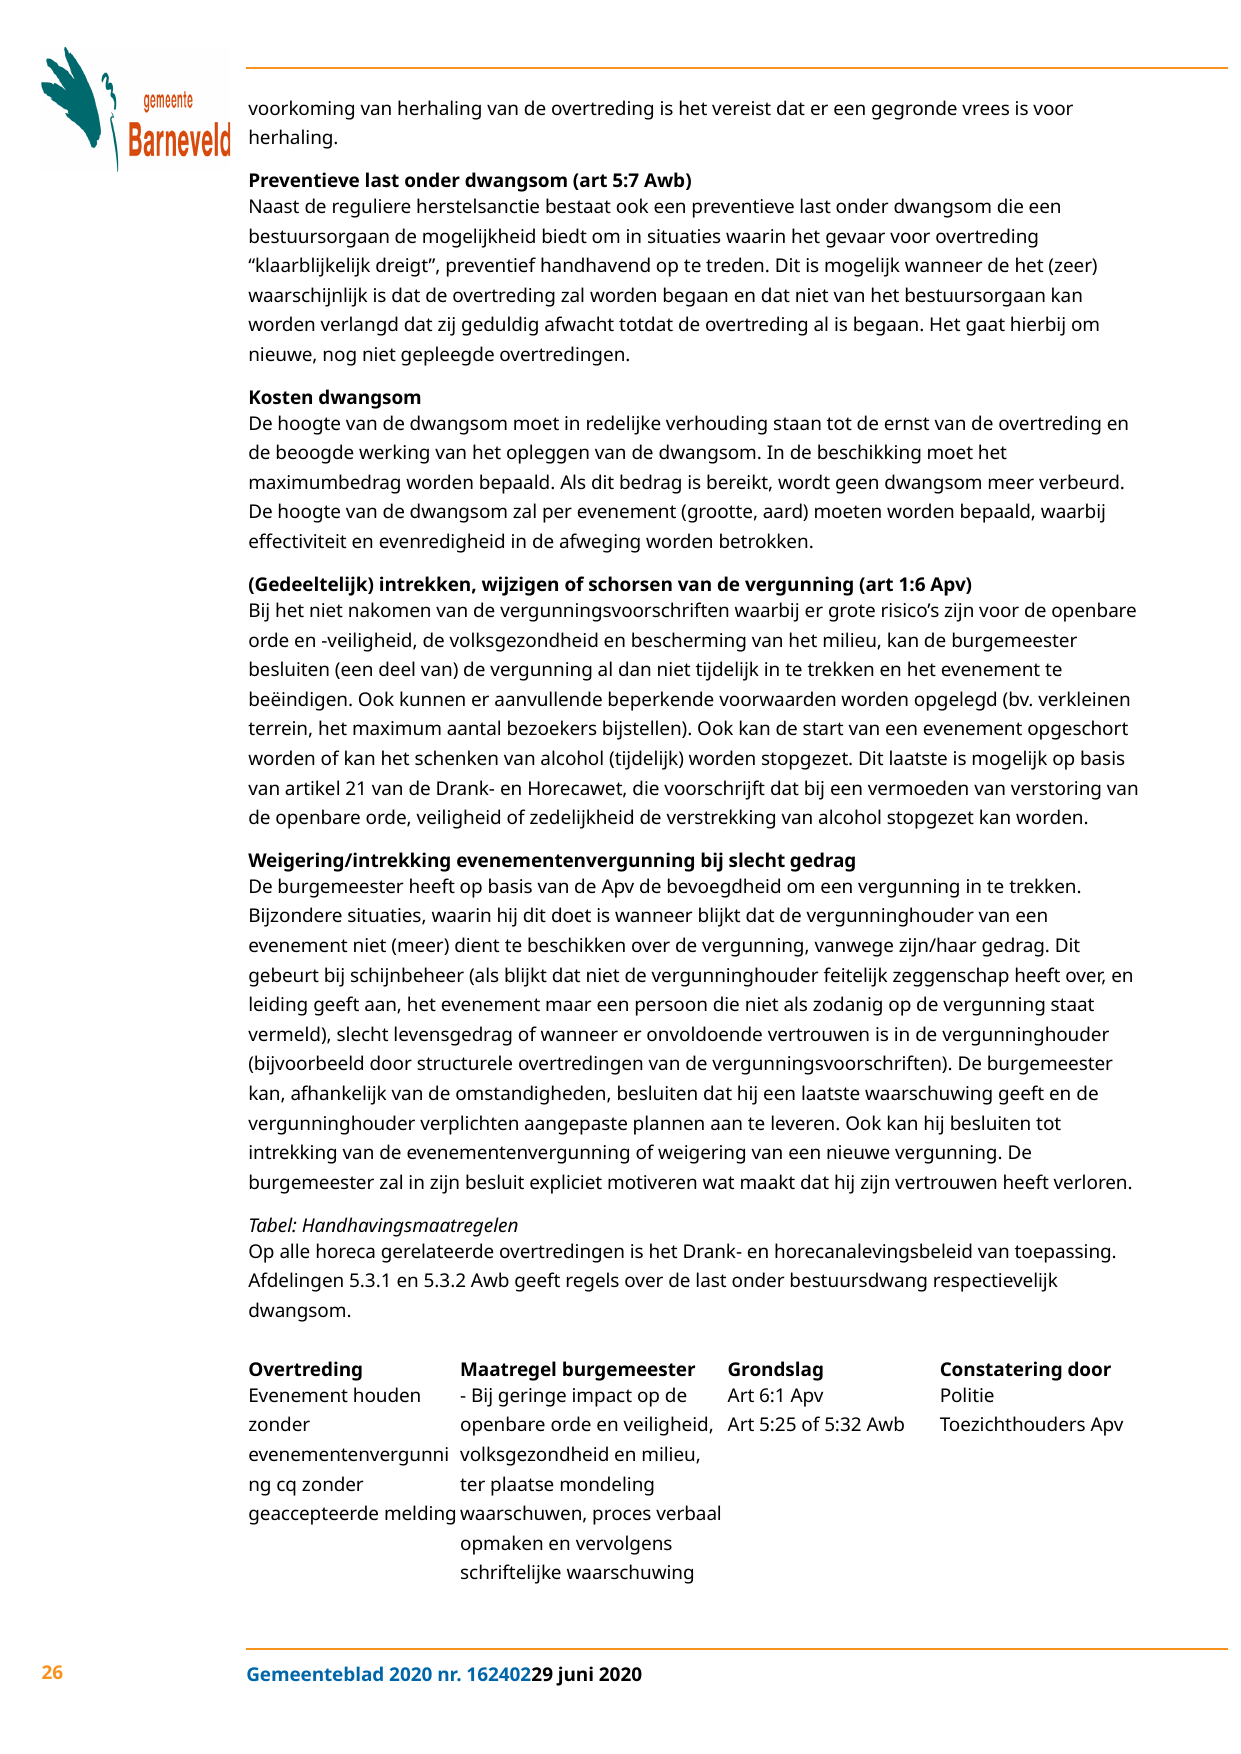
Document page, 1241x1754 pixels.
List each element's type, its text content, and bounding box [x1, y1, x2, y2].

picture [41, 47, 231, 172]
text Tabel: Handhavingsmaatregelen [248, 1212, 1152, 1238]
text De burgemeester heeft op basis van de Apv de bevoegdheid om een vergunning in te trekken. Bijzondere situaties, waarin hij dit doet is wanneer blijkt dat de vergunninghouder van een evenement niet (meer) dient te beschikken over de vergunning, vanwege zijn/haar gedrag. Dit gebeurt bij schijnbeheer (als blijkt dat niet de vergunninghouder feitelijk zeggenschap heeft over, en leiding geeft aan, het evenement maar een persoon die niet als zodanig op de vergunning staat vermeld), slecht levensgedrag of wanneer er onvoldoende vertrouwen is in de vergunninghouder (bijvoorbeeld door structurele overtredingen van de vergunningsvoorschriften). De burgemeester kan, afhankelijk van de omstandigheden, besluiten dat hij een laatste waarschuwing geeft en de vergunninghouder verplichten aangepaste plannen aan te leveren. Ook kan hij besluiten tot intrekking van de evenementenvergunning of weigering van een nieuwe vergunning. De burgemeester zal in zijn besluit expliciet motiveren wat maakt dat hij zijn vertrouwen heeft verloren. [248, 873, 1152, 1195]
table_cell Art 6:1 Apv Art 5:25 of 5:32 Awb [728, 1382, 939, 1585]
table_header Maatregel burgemeester [460, 1356, 727, 1382]
table_cell Politie Toezichthouders Apv [940, 1382, 1152, 1585]
text Kosten dwangsom [248, 384, 1152, 410]
text Naast de reguliere herstelsanctie bestaat ook een preventieve last onder dwangsom die een bestuursorgaan de mogelijkheid biedt om in situaties waarin het gevaar voor overtreding “klaarblijkelijk dreigt”, preventief handhavend op te treden. Dit is mogelijk wanneer de het (zeer) waarschijnlijk is dat de overtreding zal worden begaan en dat niet van het bestuursorgaan kan worden verlangd dat zij geduldig afwacht totdat de overtreding al is begaan. Het gaat hierbij om nieuwe, nog niet gepleegde overtredingen. [248, 193, 1152, 367]
text Afdelingen 5.3.1 en 5.3.2 Awb geeft regels over de last onder bestuursdwang respectievelijk dwangsom. [248, 1267, 1152, 1323]
text Weigering/intrekking evenementenvergunning bij slecht gedrag [248, 847, 1152, 873]
table_cell Evenement houden zonder evenementenvergunning cq zonder geaccepteerde melding [248, 1382, 460, 1585]
text Bij het niet nakomen van de vergunningsvoorschriften waarbij er grote risico’s zijn voor de openbare orde en -veiligheid, de volksgezondheid en bescherming van het milieu, kan de burgemeester besluiten (een deel van) de vergunning al dan niet tijdelijk in te trekken en het evenement te beëindigen. Ook kunnen er aanvullende beperkende voorwaarden worden opgelegd (bv. verkleinen terrein, het maximum aantal bezoekers bijstellen). Ook kan de start van een evenement opgeschort worden of kan het schenken van alcohol (tijdelijk) worden stopgezet. Dit laatste is mogelijk op basis van artikel 21 van de Drank- en Horecawet, die voorschrijft dat bij een vermoeden van verstoring van de openbare orde, veiligheid of zedelijkheid de verstrekking van alcohol stopgezet kan worden. [248, 597, 1152, 830]
text voorkoming van herhaling van de overtreding is het vereist dat er een gegronde vrees is voor herhaling. [248, 95, 1152, 150]
text Preventieve last onder dwangsom (art 5:7 Awb) [248, 167, 1152, 193]
text Op alle horeca gerelateerde overtredingen is het Drank- en horecanalevingsbeleid van toepassing. [248, 1238, 1152, 1263]
table_header Overtreding [248, 1356, 460, 1382]
text De hoogte van de dwangsom moet in redelijke verhouding staan tot de ernst van de overtreding en de beoogde werking van het opleggen van de dwangsom. In de beschikking moet het maximumbedrag worden bepaald. Als dit bedrag is bereikt, wordt geen dwangsom meer verbeurd. De hoogte van de dwangsom zal per evenement (grootte, aard) moeten worden bepaald, waarbij effectiviteit en evenredigheid in de afweging worden betrokken. [248, 410, 1152, 554]
table_header Grondslag [728, 1356, 939, 1382]
table_cell - Bij geringe impact op de openbare orde en veiligheid, volksgezondheid en milieu, ter plaatse mondeling waarschuwen, proces verbaal opmaken en vervolgens schriftelijke waarschuwing [460, 1382, 727, 1585]
text (Gedeeltelijk) intrekken, wijzigen of schorsen van de vergunning (art 1:6 Apv) [248, 571, 1152, 597]
table_header Constatering door [940, 1356, 1152, 1382]
